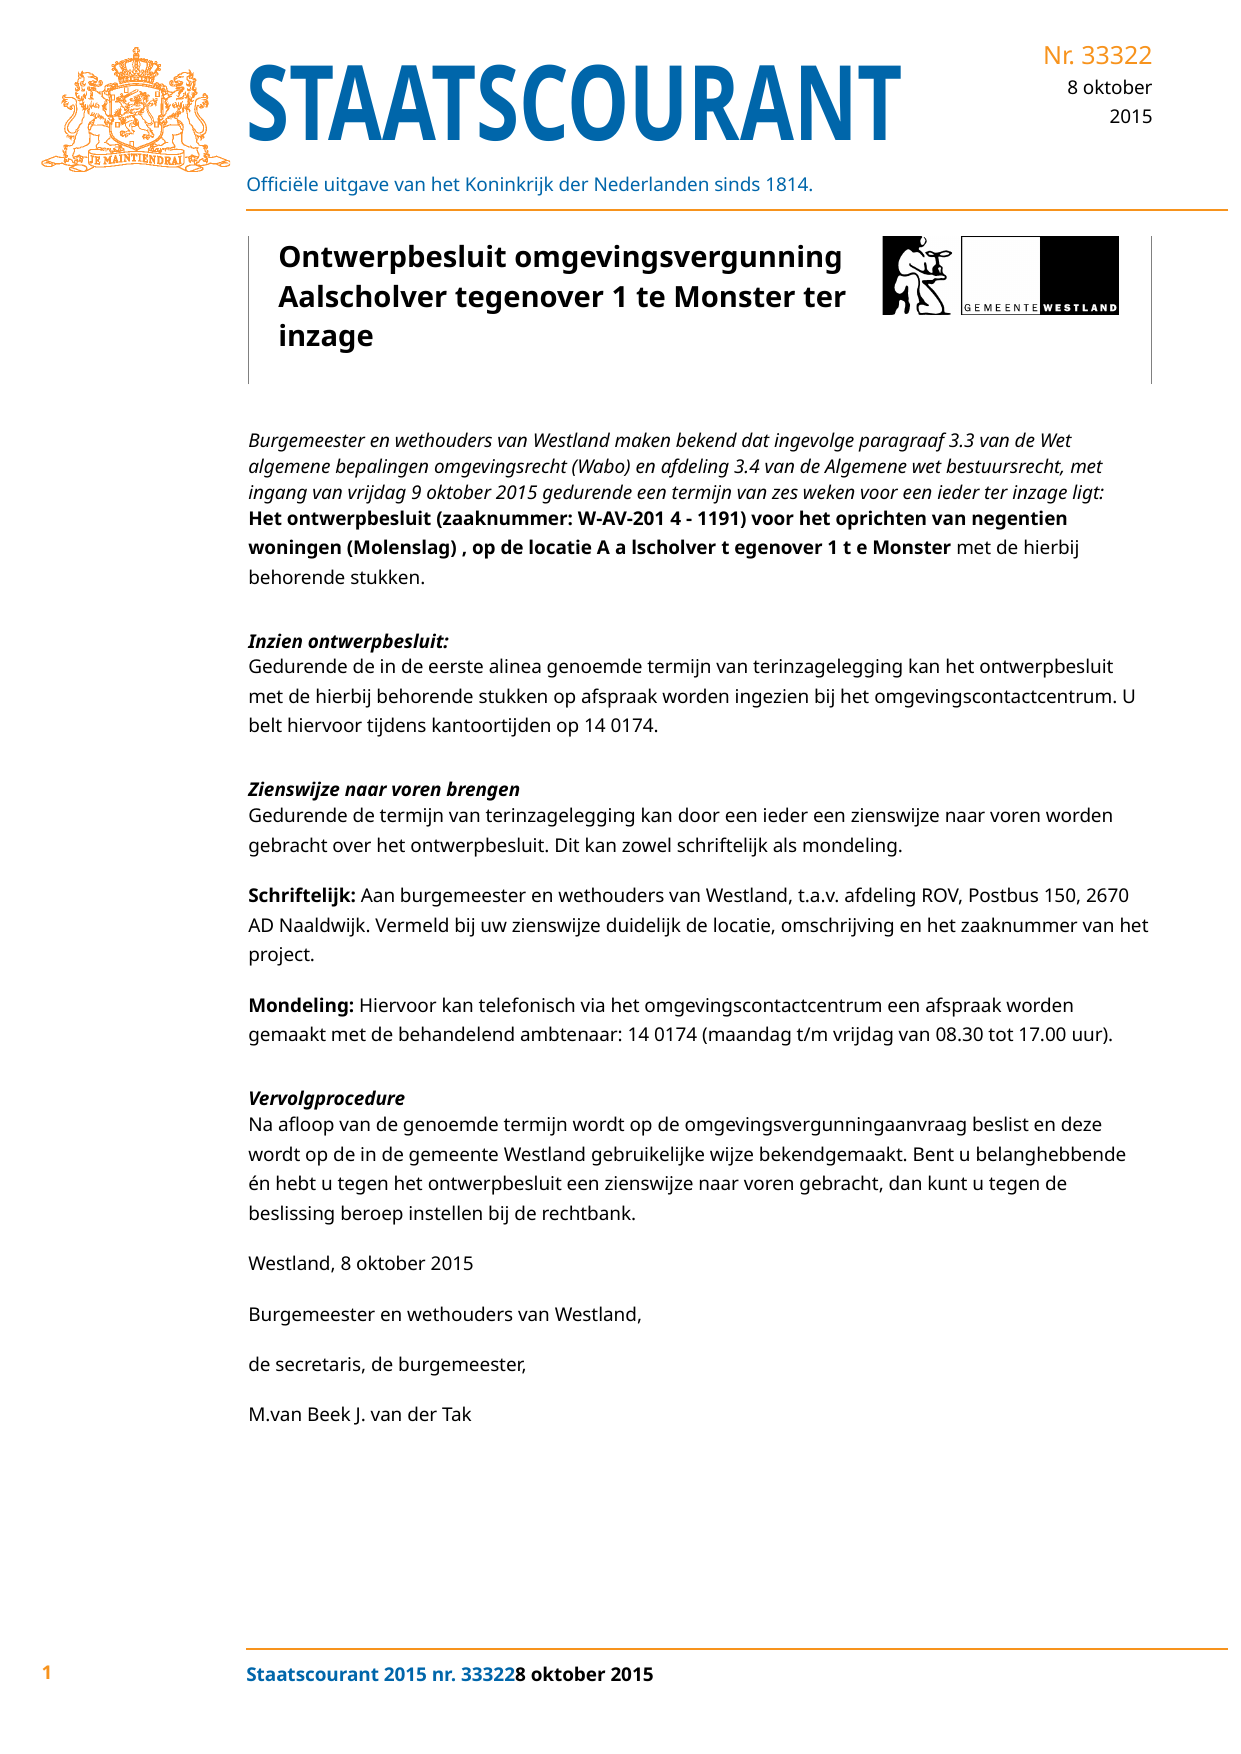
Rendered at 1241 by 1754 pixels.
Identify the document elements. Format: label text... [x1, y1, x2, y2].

picture [41, 47, 231, 172]
text Vervolgprocedure [248, 1086, 1152, 1111]
text Gedurende de termijn van terinzagelegging kan door een ieder een zienswijze naar voren worden gebracht over het ontwerpbesluit. Dit kan zowel schriftelijk als mondeling. [248, 802, 1152, 858]
text Na afloop van de genoemde termijn wordt op de omgevingsvergunningaanvraag beslist en deze wordt op de in de gemeente Westland gebruikelijke wijze bekendgemaakt. Bent u belanghebbende én hebt u tegen het ontwerpbesluit een zienswijze naar voren gebracht, dan kunt u tegen de beslissing beroep instellen bij de rechtbank. [248, 1111, 1152, 1226]
table_header Ontwerpbesluit omgevingsvergunning Aalscholver tegenover 1 te Monster ter inzage [249, 236, 850, 384]
text Westland, 8 oktober 2015 [248, 1250, 1152, 1276]
text Schriftelijk: Aan burgemeester en wethouders van Westland, t.a.v. afdeling ROV, Postbus 150, 2670 AD Naaldwijk. Vermeld bij uw zienswijze duidelijk de locatie, omschrijving en het zaaknummer van het project. [248, 882, 1152, 967]
picture [882, 236, 1119, 315]
table_header [850, 236, 1151, 384]
text de secretaris, de burgemeester, [248, 1351, 1152, 1377]
text M.van Beek J. van der Tak [248, 1402, 1152, 1427]
text Burgemeester en wethouders van Westland, [248, 1301, 1152, 1327]
text Gedurende de in de eerste alinea genoemde termijn van terinzagelegging kan het ontwerpbesluit met de hierbij behorende stukken op afspraak worden ingezien bij het omgevingscontactcentrum. U belt hiervoor tijdens kantoortijden op 14 0174. [248, 653, 1152, 738]
text Het ontwerpbesluit (zaaknummer: W-AV-201 4 - 1191) voor het oprichten van negentien woningen (Molenslag) , op de locatie A a lscholver t egenover 1 t e Monster met de hierbij behorende stukken. [248, 505, 1152, 589]
text Zienswijze naar voren brengen [248, 777, 1152, 802]
text Mondeling: Hiervoor kan telefonisch via het omgevingscontactcentrum een afspraak worden gemaakt met de behandelend ambtenaar: 14 0174 (maandag t/m vrijdag van 08.30 tot 17.00 uur). [248, 992, 1152, 1047]
text Burgemeester en wethouders van Westland maken bekend dat ingevolge paragraaf 3.3 van de Wet algemene bepalingen omgevingsrecht (Wabo) en afdeling 3.4 van de Algemene wet bestuursrecht, met ingang van vrijdag 9 oktober 2015 gedurende een termijn van zes weken voor een ieder ter inzage ligt: [248, 427, 1152, 505]
text Inzien ontwerpbesluit: [248, 628, 1152, 653]
